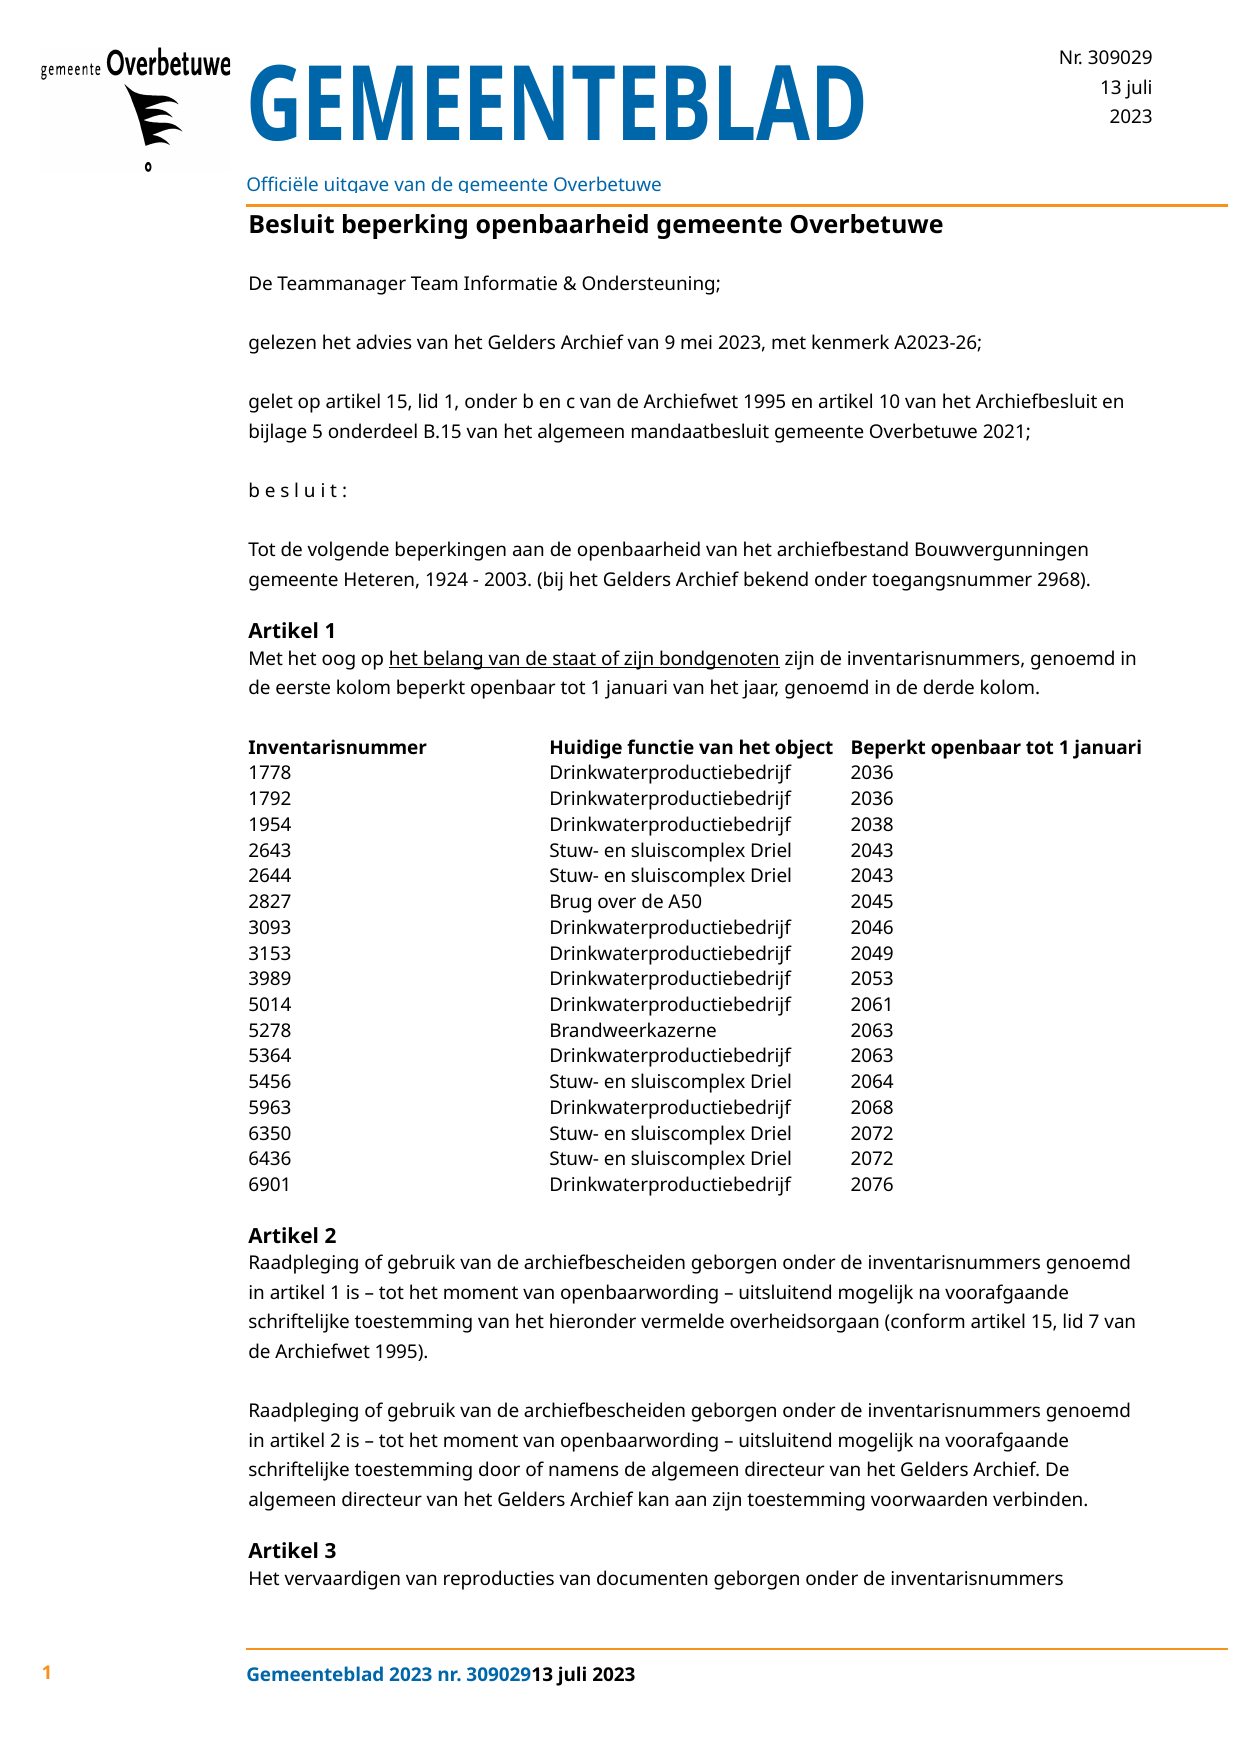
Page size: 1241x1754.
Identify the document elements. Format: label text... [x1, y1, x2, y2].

table_cell Stuw- en sluiscomplex Driel [549, 1120, 850, 1146]
table_cell 5364 [248, 1043, 549, 1068]
text gelezen het advies van het Gelders Archief van 9 mei 2023, met kenmerk A2023-26; [248, 329, 1152, 355]
table_cell 5278 [248, 1017, 549, 1043]
table_cell Stuw- en sluiscomplex Driel [549, 863, 850, 888]
table_cell 2072 [850, 1146, 1152, 1171]
table_cell 2064 [850, 1068, 1152, 1094]
table_cell 5456 [248, 1068, 549, 1094]
table_cell 6350 [248, 1120, 549, 1146]
table_cell Brandweerkazerne [549, 1017, 850, 1043]
text Artikel 3 [248, 1537, 1152, 1565]
table_cell 2049 [850, 940, 1152, 965]
table_cell 2043 [850, 837, 1152, 862]
text Het vervaardigen van reproducties van documenten geborgen onder de inventarisnummers [248, 1565, 1152, 1591]
table_cell 3989 [248, 965, 549, 991]
table_cell 3153 [248, 940, 549, 965]
table_cell 1954 [248, 811, 549, 837]
table_cell 1778 [248, 760, 549, 785]
table_cell Drinkwaterproductiebedrijf [549, 1094, 850, 1120]
table_cell Drinkwaterproductiebedrijf [549, 811, 850, 837]
table_cell 5963 [248, 1094, 549, 1120]
text Besluit beperking openbaarheid gemeente Overbetuwe [248, 207, 1152, 241]
table_cell Stuw- en sluiscomplex Driel [549, 1146, 850, 1171]
table_cell 2061 [850, 991, 1152, 1017]
table_cell 5014 [248, 991, 549, 1017]
table_cell Drinkwaterproductiebedrijf [549, 760, 850, 785]
table_header Huidige functie van het object [549, 734, 850, 759]
table_header Inventarisnummer [248, 734, 549, 759]
text Artikel 1 [248, 617, 1152, 645]
table_cell 2643 [248, 837, 549, 862]
table_cell Drinkwaterproductiebedrijf [549, 965, 850, 991]
table_cell Drinkwaterproductiebedrijf [549, 1171, 850, 1197]
text Raadpleging of gebruik van de archiefbescheiden geborgen onder de inventarisnummers genoemd in artikel 2 is – tot het moment van openbaarwording – uitsluitend mogelijk na voorafgaande schriftelijke toestemming door of namens de algemeen directeur van het Gelders Archief. De algemeen directeur van het Gelders Archief kan aan zijn toestemming voorwaarden verbinden. [248, 1397, 1152, 1512]
text gelet op artikel 15, lid 1, onder b en c van de Archiefwet 1995 en artikel 10 van het Archiefbesluit en bijlage 5 onderdeel B.15 van het algemeen mandaatbesluit gemeente Overbetuwe 2021; [248, 389, 1152, 444]
table_cell 2038 [850, 811, 1152, 837]
table_cell Drinkwaterproductiebedrijf [549, 785, 850, 811]
table_cell Drinkwaterproductiebedrijf [549, 914, 850, 940]
table_cell 2036 [850, 760, 1152, 785]
text De Teammanager Team Informatie & Ondersteuning; [248, 270, 1152, 296]
table_cell Stuw- en sluiscomplex Driel [549, 837, 850, 862]
picture [41, 47, 231, 172]
table_cell Stuw- en sluiscomplex Driel [549, 1068, 850, 1094]
table_cell Drinkwaterproductiebedrijf [549, 940, 850, 965]
table_cell 3093 [248, 914, 549, 940]
table_cell Drinkwaterproductiebedrijf [549, 1043, 850, 1068]
table_cell 2045 [850, 888, 1152, 914]
text Tot de volgende beperkingen aan de openbaarheid van het archiefbestand Bouwvergunningen gemeente Heteren, 1924 - 2003. (bij het Gelders Archief bekend onder toegangsnummer 2968). [248, 537, 1152, 592]
table_cell 2036 [850, 785, 1152, 811]
table_cell 2827 [248, 888, 549, 914]
table_cell 2076 [850, 1171, 1152, 1197]
table_cell 6901 [248, 1171, 549, 1197]
text b e s l u i t : [248, 477, 1152, 503]
table_cell 2053 [850, 965, 1152, 991]
text Artikel 2 [248, 1221, 1152, 1249]
table_cell 2046 [850, 914, 1152, 940]
table_cell 1792 [248, 785, 549, 811]
table_cell 2063 [850, 1017, 1152, 1043]
text Raadpleging of gebruik van de archiefbescheiden geborgen onder de inventarisnummers genoemd in artikel 1 is – tot het moment van openbaarwording – uitsluitend mogelijk na voorafgaande schriftelijke toestemming van het hieronder vermelde overheidsorgaan (conform artikel 15, lid 7 van de Archiefwet 1995). [248, 1249, 1152, 1364]
table_cell 2072 [850, 1120, 1152, 1146]
table_cell 6436 [248, 1146, 549, 1171]
table_cell Brug over de A50 [549, 888, 850, 914]
table_cell 2063 [850, 1043, 1152, 1068]
table_cell Drinkwaterproductiebedrijf [549, 991, 850, 1017]
table_header Beperkt openbaar tot 1 januari [850, 734, 1152, 759]
table_cell 2043 [850, 863, 1152, 888]
text Met het oog op het belang van de staat of zijn bondgenoten zijn de inventarisnummers, genoemd in de eerste kolom beperkt openbaar tot 1 januari van het jaar, genoemd in de derde kolom. [248, 645, 1152, 700]
table_cell 2068 [850, 1094, 1152, 1120]
table_cell 2644 [248, 863, 549, 888]
